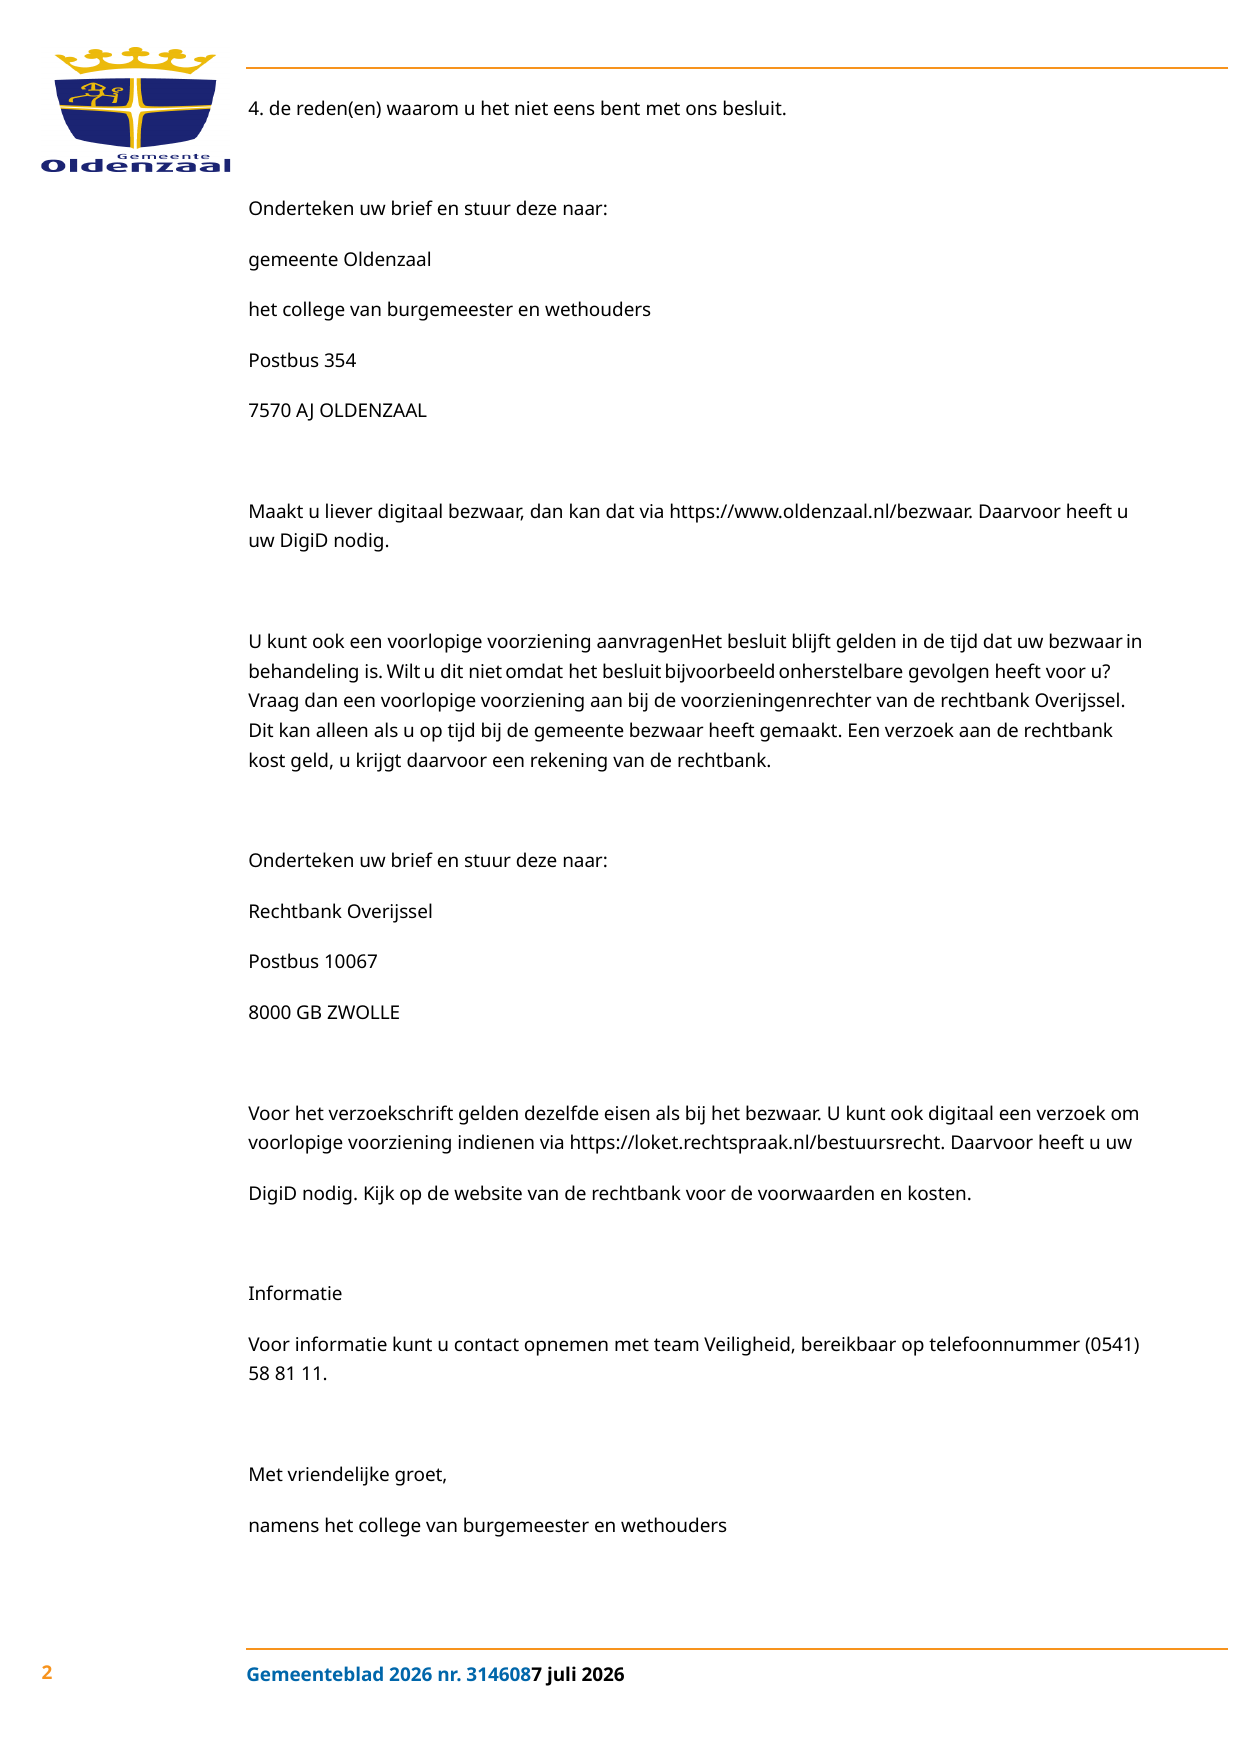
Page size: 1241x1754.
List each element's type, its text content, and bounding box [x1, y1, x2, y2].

text Informatie [248, 1281, 1152, 1306]
picture [41, 47, 231, 172]
text gemeente Oldenzaal [248, 246, 1152, 272]
text Maakt u liever digitaal bezwaar, dan kan dat via https://www.oldenzaal.nl/bezwaar. Daarvoor heeft u uw DigiD nodig. [248, 498, 1152, 553]
text Voor informatie kunt u contact opnemen met team Veiligheid, bereikbaar op telefoonnummer (0541) 58 81 11. [248, 1331, 1152, 1386]
text Postbus 10067 [248, 948, 1152, 974]
text U kunt ook een voorlopige voorziening aanvragenHet besluit blijft gelden in de tijd dat uw bezwaar in behandeling is. Wilt u dit niet omdat het besluit bijvoorbeeld onherstelbare gevolgen heeft voor u? Vraag dan een voorlopige voorziening aan bij de voorzieningenrechter van de rechtbank Overijssel. Dit kan alleen als u op tijd bij de gemeente bezwaar heeft gemaakt. Een verzoek aan de rechtbank kost geld, u krijgt daarvoor een rekening van de rechtbank. [248, 628, 1152, 773]
text namens het college van burgemeester en wethouders [248, 1512, 1152, 1538]
text Onderteken uw brief en stuur deze naar: [248, 196, 1152, 221]
text 7570 AJ OLDENZAAL [248, 397, 1152, 423]
text 4. de reden(en) waarom u het niet eens bent met ons besluit. [248, 95, 1152, 121]
text Rechtbank Overijssel [248, 898, 1152, 924]
text 8000 GB ZWOLLE [248, 999, 1152, 1025]
text Onderteken uw brief en stuur deze naar: [248, 848, 1152, 873]
text DigiD nodig. Kijk op de website van de rechtbank voor de voorwaarden en kosten. [248, 1180, 1152, 1206]
text het college van burgemeester en wethouders [248, 296, 1152, 322]
text Voor het verzoekschrift gelden dezelfde eisen als bij het bezwaar. U kunt ook digitaal een verzoek om voorlopige voorziening indienen via https://loket.rechtspraak.nl/bestuursrecht. Daarvoor heeft u uw [248, 1100, 1152, 1155]
text Met vriendelijke groet, [248, 1461, 1152, 1487]
text Postbus 354 [248, 347, 1152, 373]
